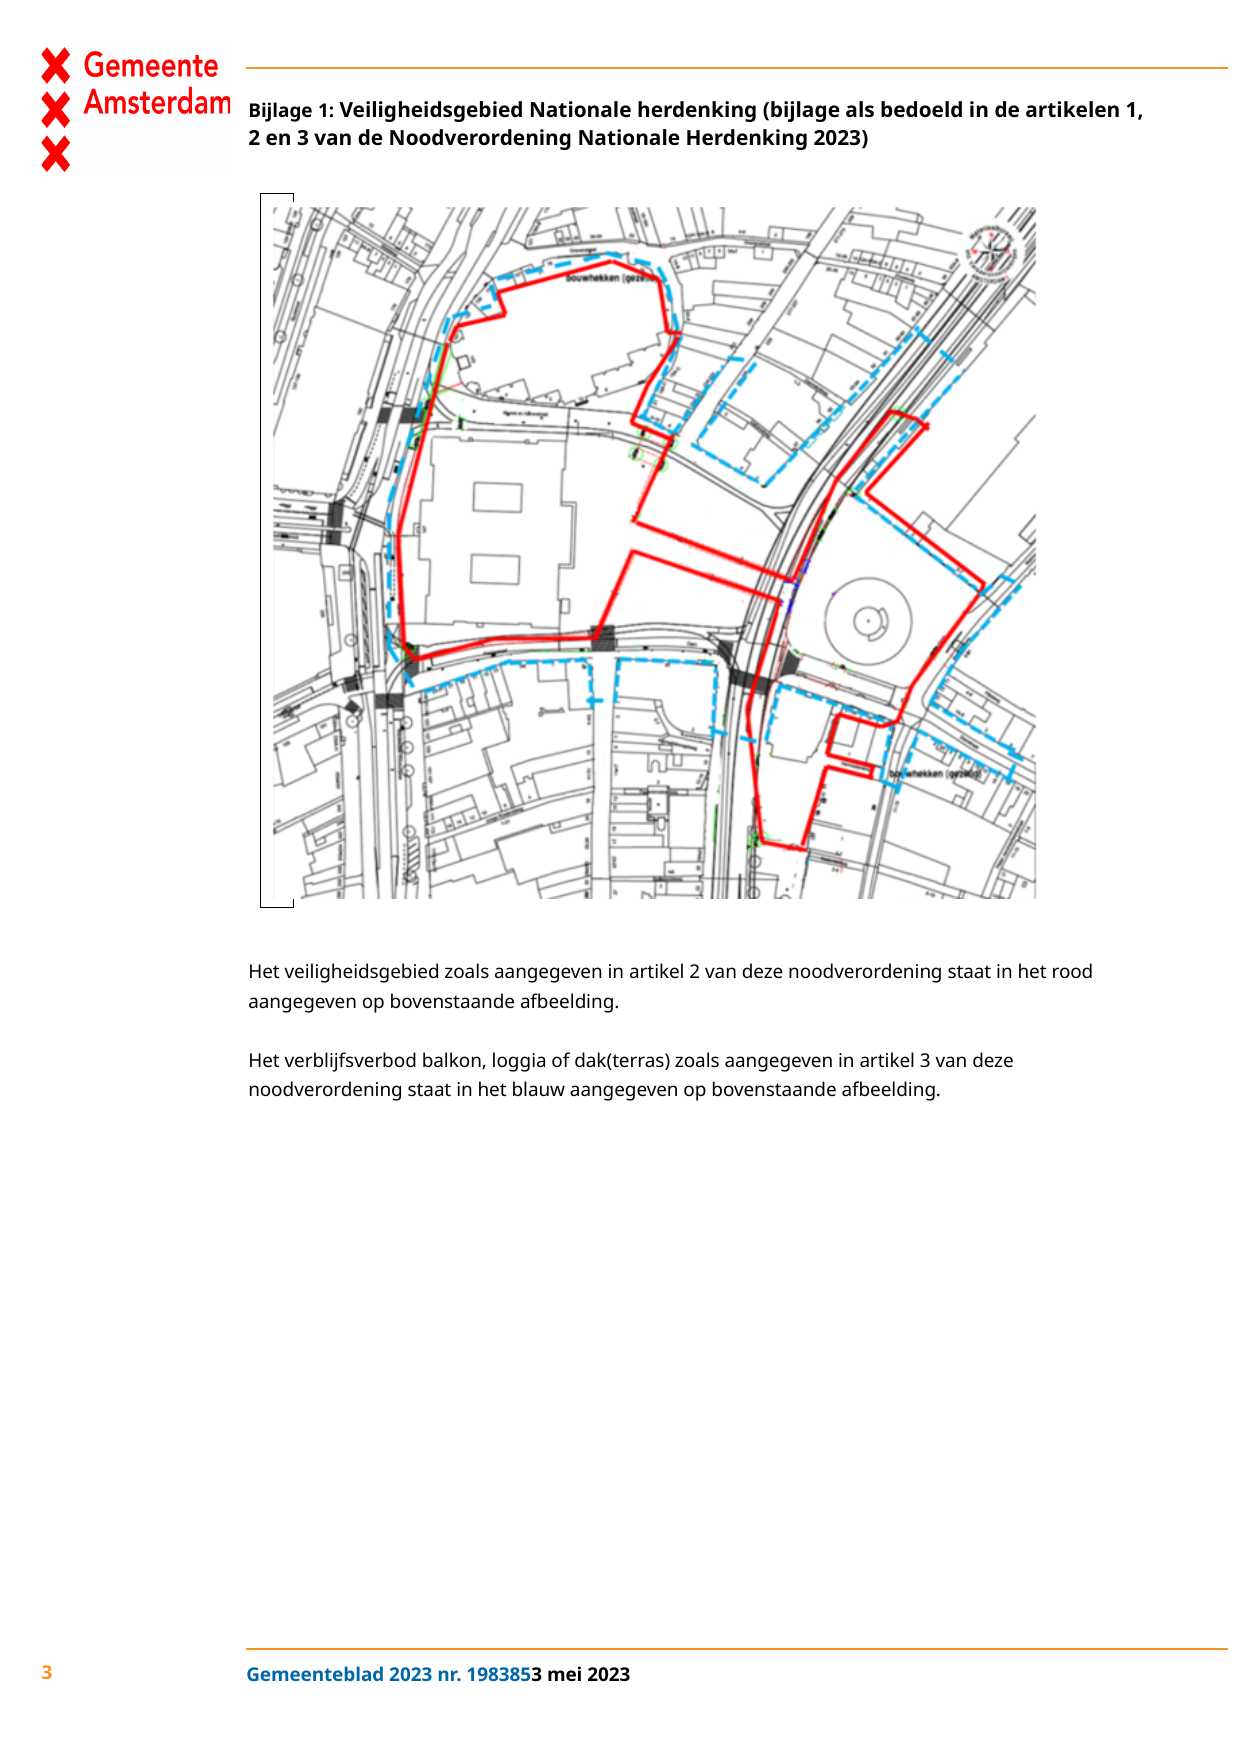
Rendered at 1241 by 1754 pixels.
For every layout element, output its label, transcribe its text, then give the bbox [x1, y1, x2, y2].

picture [41, 47, 231, 172]
picture [268, 202, 1037, 899]
text Het verblijfsverbod balkon, loggia of dak(terras) zoals aangegeven in artikel 3 van deze noodverordening staat in het blauw aangegeven op bovenstaande afbeelding. [248, 1047, 1152, 1102]
text Het veiligheidsgebied zoals aangegeven in artikel 2 van deze noodverordening staat in het rood aangegeven op bovenstaande afbeelding. [248, 958, 1152, 1014]
text Bijlage 1: Veiligheidsgebied Nationale herdenking (bijlage als bedoeld in de artikelen 1, 2 en 3 van de Noodverordening Nationale Herdenking 2023) [248, 95, 1152, 152]
